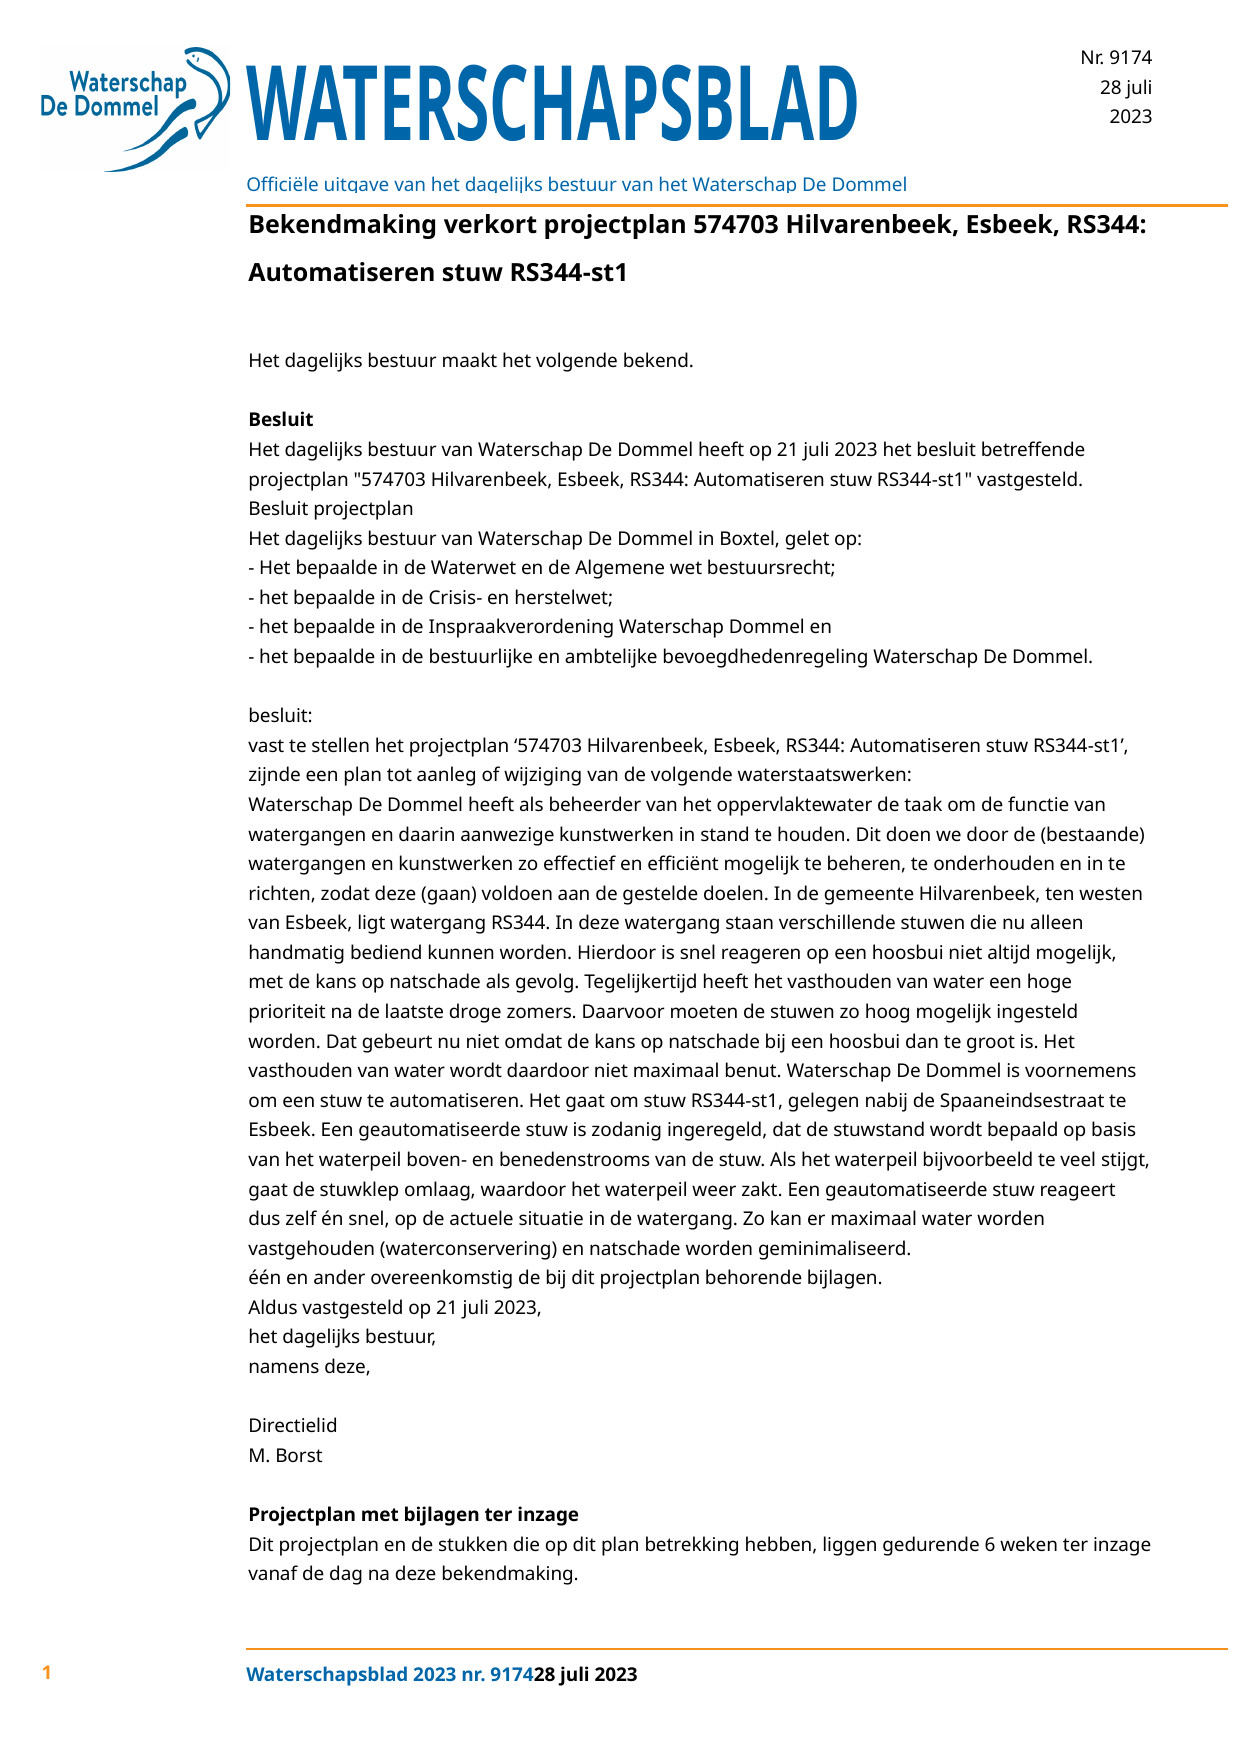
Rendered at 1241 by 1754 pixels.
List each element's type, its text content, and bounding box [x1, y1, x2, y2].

text Bekendmaking verkort projectplan 574703 Hilvarenbeek, Esbeek, RS344: Automatiseren stuw RS344‑st1 [248, 207, 1152, 288]
text ‑ Het bepaalde in de Waterwet en de Algemene wet bestuursrecht; [248, 554, 1152, 580]
text ‑ het bepaalde in de Crisis‑ en herstelwet; [248, 584, 1152, 610]
picture [41, 47, 231, 172]
text namens deze, [248, 1353, 1152, 1379]
text Projectplan met bijlagen ter inzage [248, 1501, 1152, 1527]
picture [204, 47, 231, 76]
text Het dagelijks bestuur van Waterschap De Dommel heeft op 21 juli 2023 het besluit betreffende projectplan "574703 Hilvarenbeek, Esbeek, RS344: Automatiseren stuw RS344‑st1" vastgesteld. [248, 436, 1152, 492]
text Het dagelijks bestuur van Waterschap De Dommel in Boxtel, gelet op: [248, 525, 1152, 551]
text ‑ het bepaalde in de bestuurlijke en ambtelijke bevoegdhedenregeling Waterschap De Dommel. [248, 643, 1152, 669]
text Het dagelijks bestuur maakt het volgende bekend. [248, 347, 1152, 373]
text zijnde een plan tot aanleg of wijziging van de volgende waterstaatswerken: [248, 762, 1152, 787]
text Dit projectplan en de stukken die op dit plan betrekking hebben, liggen gedurende 6 weken ter inzage vanaf de dag na deze bekendmaking. [248, 1531, 1152, 1586]
text vast te stellen het projectplan ‘574703 Hilvarenbeek, Esbeek, RS344: Automatiseren stuw RS344‑st1’, [248, 732, 1152, 758]
text één en ander overeenkomstig de bij dit projectplan behorende bijlagen. [248, 1264, 1152, 1290]
text Besluit projectplan [248, 495, 1152, 521]
picture [198, 118, 210, 131]
text Directielid [248, 1412, 1152, 1438]
picture [45, 99, 51, 111]
text Besluit [248, 407, 1152, 432]
text besluit: [248, 702, 1152, 728]
text het dagelijks bestuur, [248, 1324, 1152, 1349]
text ‑ het bepaalde in de Inspraakverordening Waterschap Dommel en [248, 614, 1152, 639]
text Aldus vastgesteld op 21 juli 2023, [248, 1294, 1152, 1320]
text Waterschap De Dommel heeft als beheerder van het oppervlaktewater de taak om de functie van watergangen en daarin aanwezige kunstwerken in stand te houden. Dit doen we door de (bestaande) watergangen en kunstwerken zo effectief en efficiënt mogelijk te beheren, te onderhouden en in te richten, zodat deze (gaan) voldoen aan de gestelde doelen. In de gemeente Hilvarenbeek, ten westen van Esbeek, ligt watergang RS344. In deze watergang staan verschillende stuwen die nu alleen handmatig bediend kunnen worden. Hierdoor is snel reageren op een hoosbui niet altijd mogelijk, met de kans op natschade als gevolg. Tegelijkertijd heeft het vasthouden van water een hoge prioriteit na de laatste droge zomers. Daarvoor moeten de stuwen zo hoog mogelijk ingesteld worden. Dat gebeurt nu niet omdat de kans op natschade bij een hoosbui dan te groot is. Het vasthouden van water wordt daardoor niet maximaal benut. Waterschap De Dommel is voornemens om een stuw te automatiseren. Het gaat om stuw RS344‑st1, gelegen nabij de Spaaneindsestraat te Esbeek. Een geautomatiseerde stuw is zodanig ingeregeld, dat de stuwstand wordt bepaald op basis van het waterpeil boven‑ en benedenstrooms van de stuw. Als het waterpeil bijvoorbeeld te veel stijgt, gaat de stuwklep omlaag, waardoor het waterpeil weer zakt. Een geautomatiseerde stuw reageert dus zelf én snel, op de actuele situatie in de watergang. Zo kan er maximaal water worden vastgehouden (waterconservering) en natschade worden geminimaliseerd. [248, 791, 1152, 1261]
text M. Borst [248, 1442, 1152, 1468]
